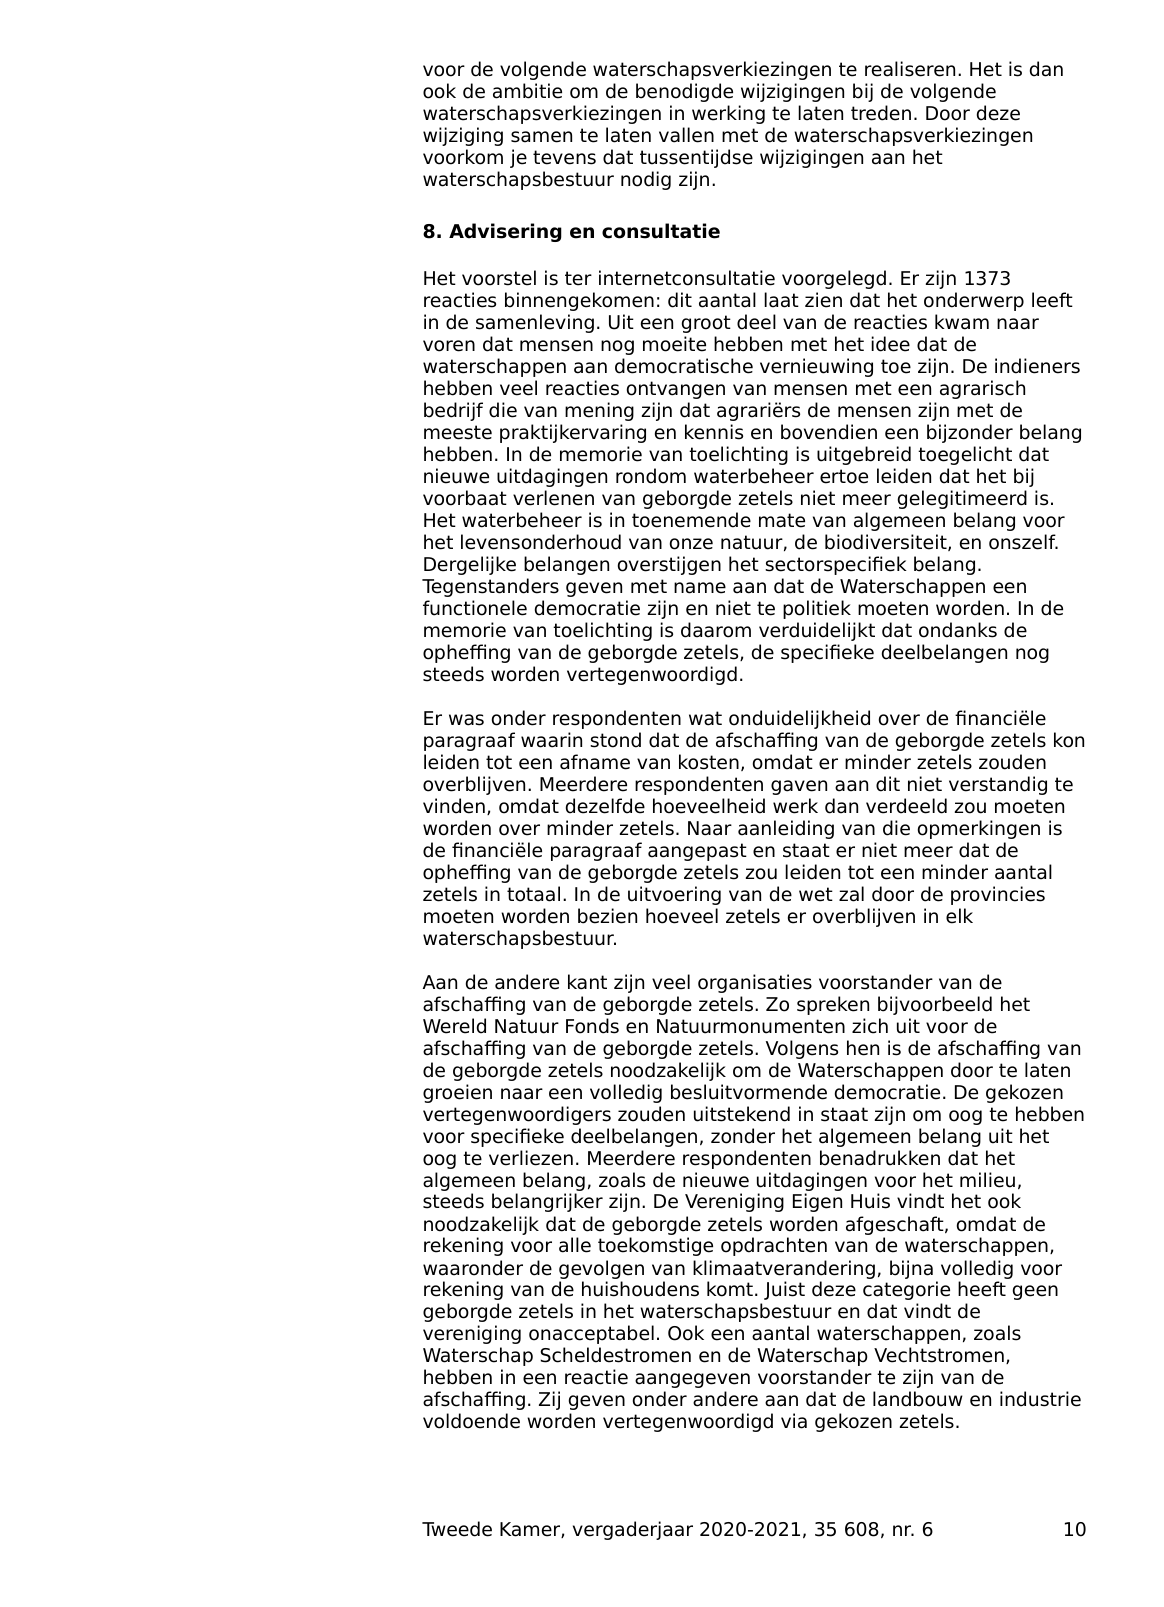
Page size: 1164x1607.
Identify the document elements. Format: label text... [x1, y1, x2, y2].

text Er was onder respondenten wat onduidelijkheid over de financiële paragraaf waarin stond dat de afschaffing van de geborgde zetels kon leiden tot een afname van kosten, omdat er minder zetels zouden overblijven. Meerdere respondenten gaven aan dit niet verstandig te vinden, omdat dezelfde hoeveelheid werk dan verdeeld zou moeten worden over minder zetels. Naar aanleiding van die opmerkingen is de financiële paragraaf aangepast en staat er niet meer dat de opheffing van de geborgde zetels zou leiden tot een minder aantal zetels in totaal. In de uitvoering van de wet zal door de provincies moeten worden bezien hoeveel zetels er overblijven in elk waterschapsbestuur. [422, 708, 1087, 949]
text Aan de andere kant zijn veel organisaties voorstander van de afschaffing van de geborgde zetels. Zo spreken bijvoorbeeld het Wereld Natuur Fonds en Natuurmonumenten zich uit voor de afschaffing van de geborgde zetels. Volgens hen is de afschaffing van de geborgde zetels noodzakelijk om de Waterschappen door te laten groeien naar een volledig besluitvormende democratie. De gekozen vertegenwoordigers zouden uitstekend in staat zijn om oog te hebben voor specifieke deelbelangen, zonder het algemeen belang uit het oog te verliezen. Meerdere respondenten benadrukken dat het algemeen belang, zoals de nieuwe uitdagingen voor het milieu, steeds belangrijker zijn. De Vereniging Eigen Huis vindt het ook noodzakelijk dat de geborgde zetels worden afgeschaft, omdat de rekening voor alle toekomstige opdrachten van de waterschappen, waaronder de gevolgen van klimaatverandering, bijna volledig voor rekening van de huishoudens komt. Juist deze categorie heeft geen geborgde zetels in het waterschapsbestuur en dat vindt de vereniging onacceptabel. Ook een aantal waterschappen, zoals Waterschap Scheldestromen en de Waterschap Vechtstromen, hebben in een reactie aangegeven voorstander te zijn van de afschaffing. Zij geven onder andere aan dat de landbouw en industrie voldoende worden vertegenwoordigd via gekozen zetels. [422, 972, 1087, 1433]
text Het voorstel is ter internetconsultatie voorgelegd. Er zijn 1373 reacties binnengekomen: dit aantal laat zien dat het onderwerp leeft in de samenleving. Uit een groot deel van de reacties kwam naar voren dat mensen nog moeite hebben met het idee dat de waterschappen aan democratische vernieuwing toe zijn. De indieners hebben veel reacties ontvangen van mensen met een agrarisch bedrijf die van mening zijn dat agrariërs de mensen zijn met de meeste praktijkervaring en kennis en bovendien een bijzonder belang hebben. In de memorie van toelichting is uitgebreid toegelicht dat nieuwe uitdagingen rondom waterbeheer ertoe leiden dat het bij voorbaat verlenen van geborgde zetels niet meer gelegitimeerd is. Het waterbeheer is in toenemende mate van algemeen belang voor het levensonderhoud van onze natuur, de biodiversiteit, en onszelf. Dergelijke belangen overstijgen het sectorspecifiek belang. Tegenstanders geven met name aan dat de Waterschappen een functionele democratie zijn en niet te politiek moeten worden. In de memorie van toelichting is daarom verduidelijkt dat ondanks de opheffing van de geborgde zetels, de specifieke deelbelangen nog steeds worden vertegenwoordigd. [422, 268, 1087, 686]
text voor de volgende waterschapsverkiezingen te realiseren. Het is dan ook de ambitie om de benodigde wijzigingen bij de volgende waterschapsverkiezingen in werking te laten treden. Door deze wijziging samen te laten vallen met de waterschapsverkiezingen voorkom je tevens dat tussentijdse wijzigingen aan het waterschapsbestuur nodig zijn. [422, 59, 1087, 191]
subtitle 8. Advisering en consultatie [422, 221, 1087, 243]
